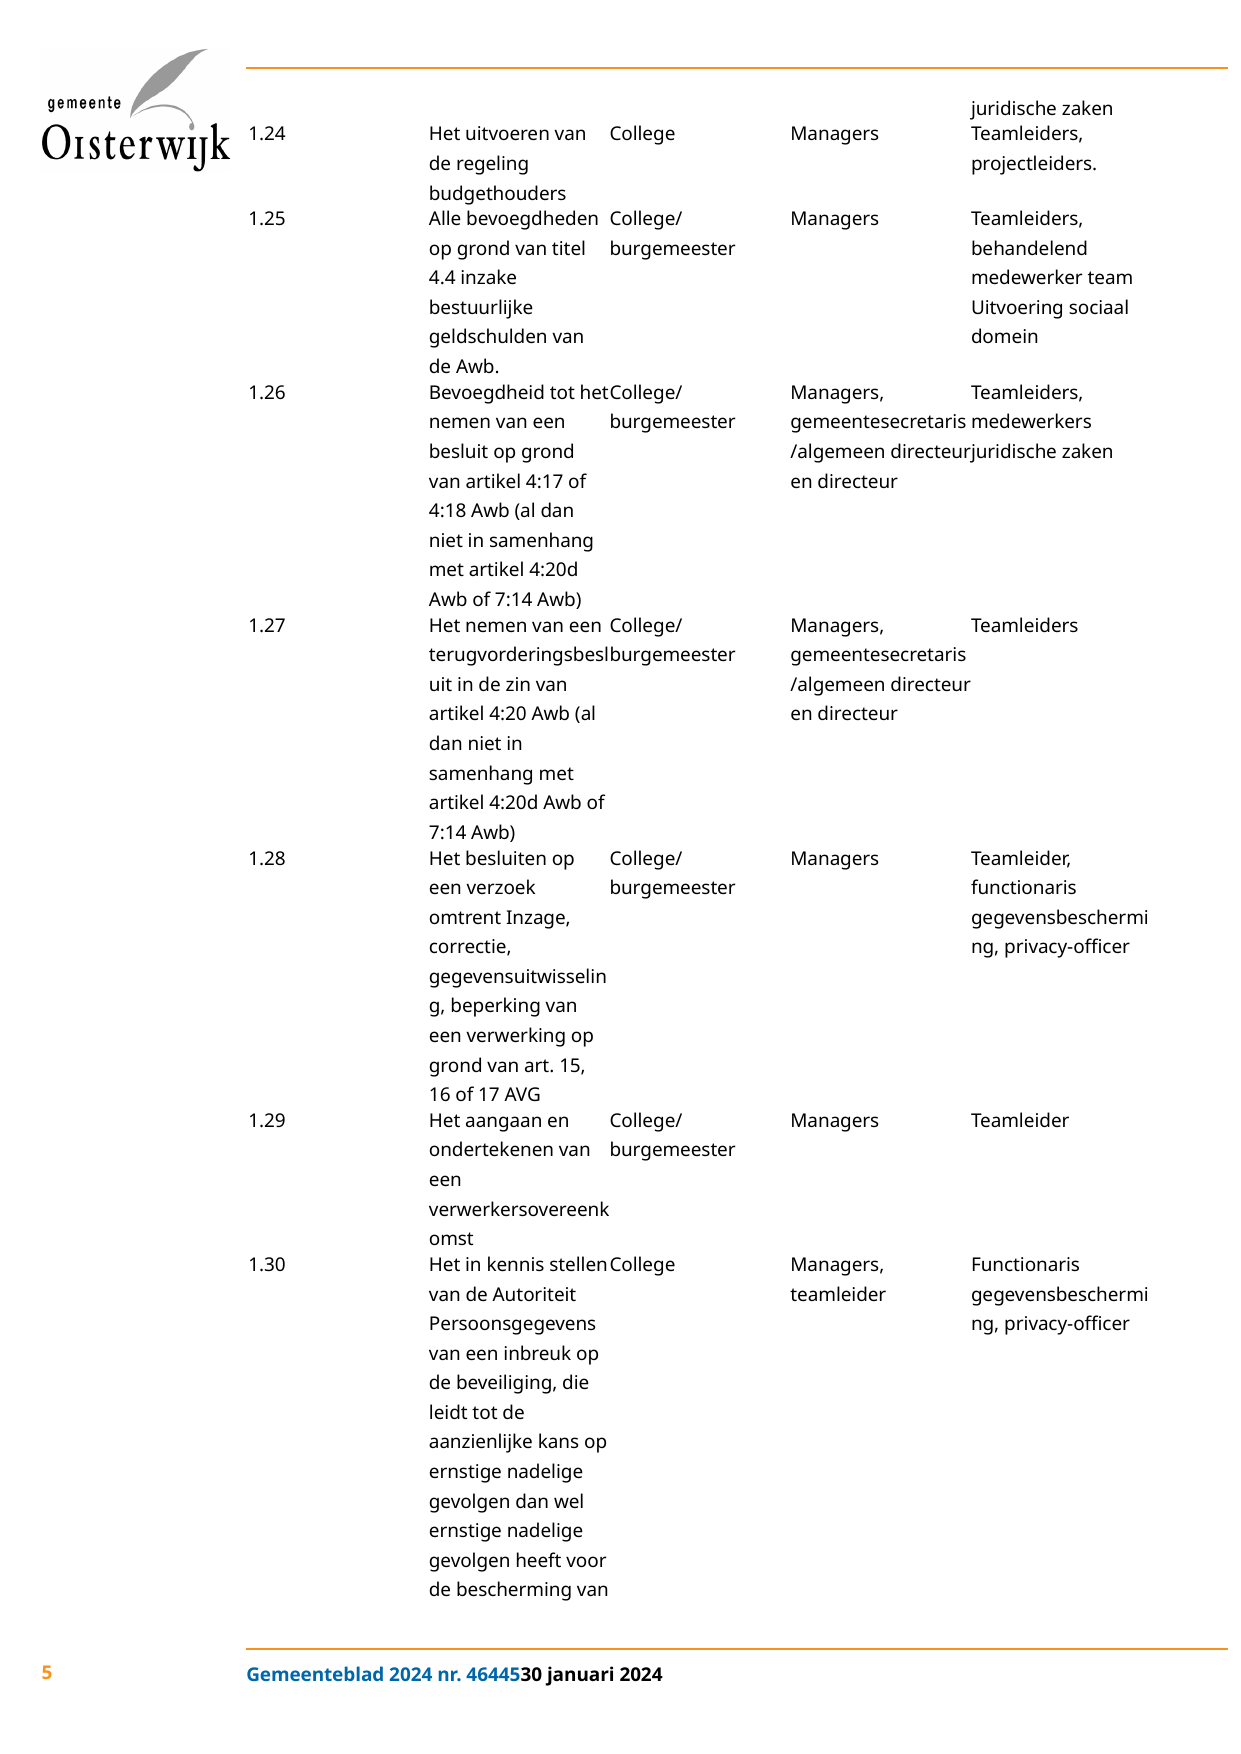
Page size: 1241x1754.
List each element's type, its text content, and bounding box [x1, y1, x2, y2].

table_cell 1.28 [248, 845, 429, 1107]
table_cell Het nemen van een terugvorderingsbesluit in de zin van artikel 4:20 Awb (al dan niet in samenhang met artikel 4:20d Awb of 7:14 Awb) [429, 612, 609, 845]
picture [41, 47, 231, 172]
table_cell Teamleiders, projectleiders. [971, 121, 1152, 205]
table_cell Functionaris gegevensbescherming, privacy-officer [971, 1251, 1152, 1602]
table_cell Teamleiders, medewerkers juridische zaken [971, 379, 1152, 612]
table_cell College/burgemeester [609, 205, 790, 379]
table_cell College/burgemeester [609, 1107, 790, 1251]
table_cell Het aangaan en ondertekenen van een verwerkersovereenkomst [429, 1107, 609, 1251]
table_cell Managers [790, 1107, 971, 1251]
table_cell Managers [790, 121, 971, 205]
table_cell Bevoegdheid tot het nemen van een besluit op grond van artikel 4:17 of 4:18 Awb (al dan niet in samenhang met artikel 4:20d Awb of 7:14 Awb) [429, 379, 609, 612]
table_cell juridische zaken [971, 95, 1152, 121]
table_cell College [609, 1251, 790, 1602]
table_cell Het uitvoeren van de regeling budgethouders [429, 121, 609, 205]
table_cell 1.27 [248, 612, 429, 845]
table_cell [429, 95, 609, 121]
table_cell [609, 95, 790, 121]
table_cell [790, 95, 971, 121]
table_cell 1.24 [248, 121, 429, 205]
table_cell College [609, 121, 790, 205]
table_cell College/burgemeester [609, 612, 790, 845]
table_cell Managers [790, 845, 971, 1107]
table_cell Teamleiders, behandelend medewerker team Uitvoering sociaal domein [971, 205, 1152, 379]
table_cell Teamleider [971, 1107, 1152, 1251]
table_cell Teamleiders [971, 612, 1152, 845]
table_cell [248, 95, 429, 121]
table_cell Het in kennis stellen van de Autoriteit Persoonsgegevens van een inbreuk op de beveiliging, die leidt tot de aanzienlijke kans op ernstige nadelige gevolgen dan wel ernstige nadelige gevolgen heeft voor de bescherming van [429, 1251, 609, 1602]
table_cell Het besluiten op een verzoek omtrent Inzage, correctie, gegevensuitwisseling, beperking van een verwerking op grond van art. 15, 16 of 17 AVG [429, 845, 609, 1107]
table_cell College/burgemeester [609, 845, 790, 1107]
table_cell Managers, gemeentesecretaris/algemeen directeur en directeur [790, 379, 971, 612]
table_cell Teamleider, functionaris gegevensbescherming, privacy-officer [971, 845, 1152, 1107]
table_cell 1.30 [248, 1251, 429, 1602]
table_cell Managers, gemeentesecretaris/algemeen directeur en directeur [790, 612, 971, 845]
table_cell College/ burgemeester [609, 379, 790, 612]
table_cell Managers, teamleider [790, 1251, 971, 1602]
table_cell 1.25 [248, 205, 429, 379]
table_cell 1.29 [248, 1107, 429, 1251]
table_cell Alle bevoegdheden op grond van titel 4.4 inzake bestuurlijke geldschulden van de Awb. [429, 205, 609, 379]
table_cell Managers [790, 205, 971, 379]
table_cell 1.26 [248, 379, 429, 612]
